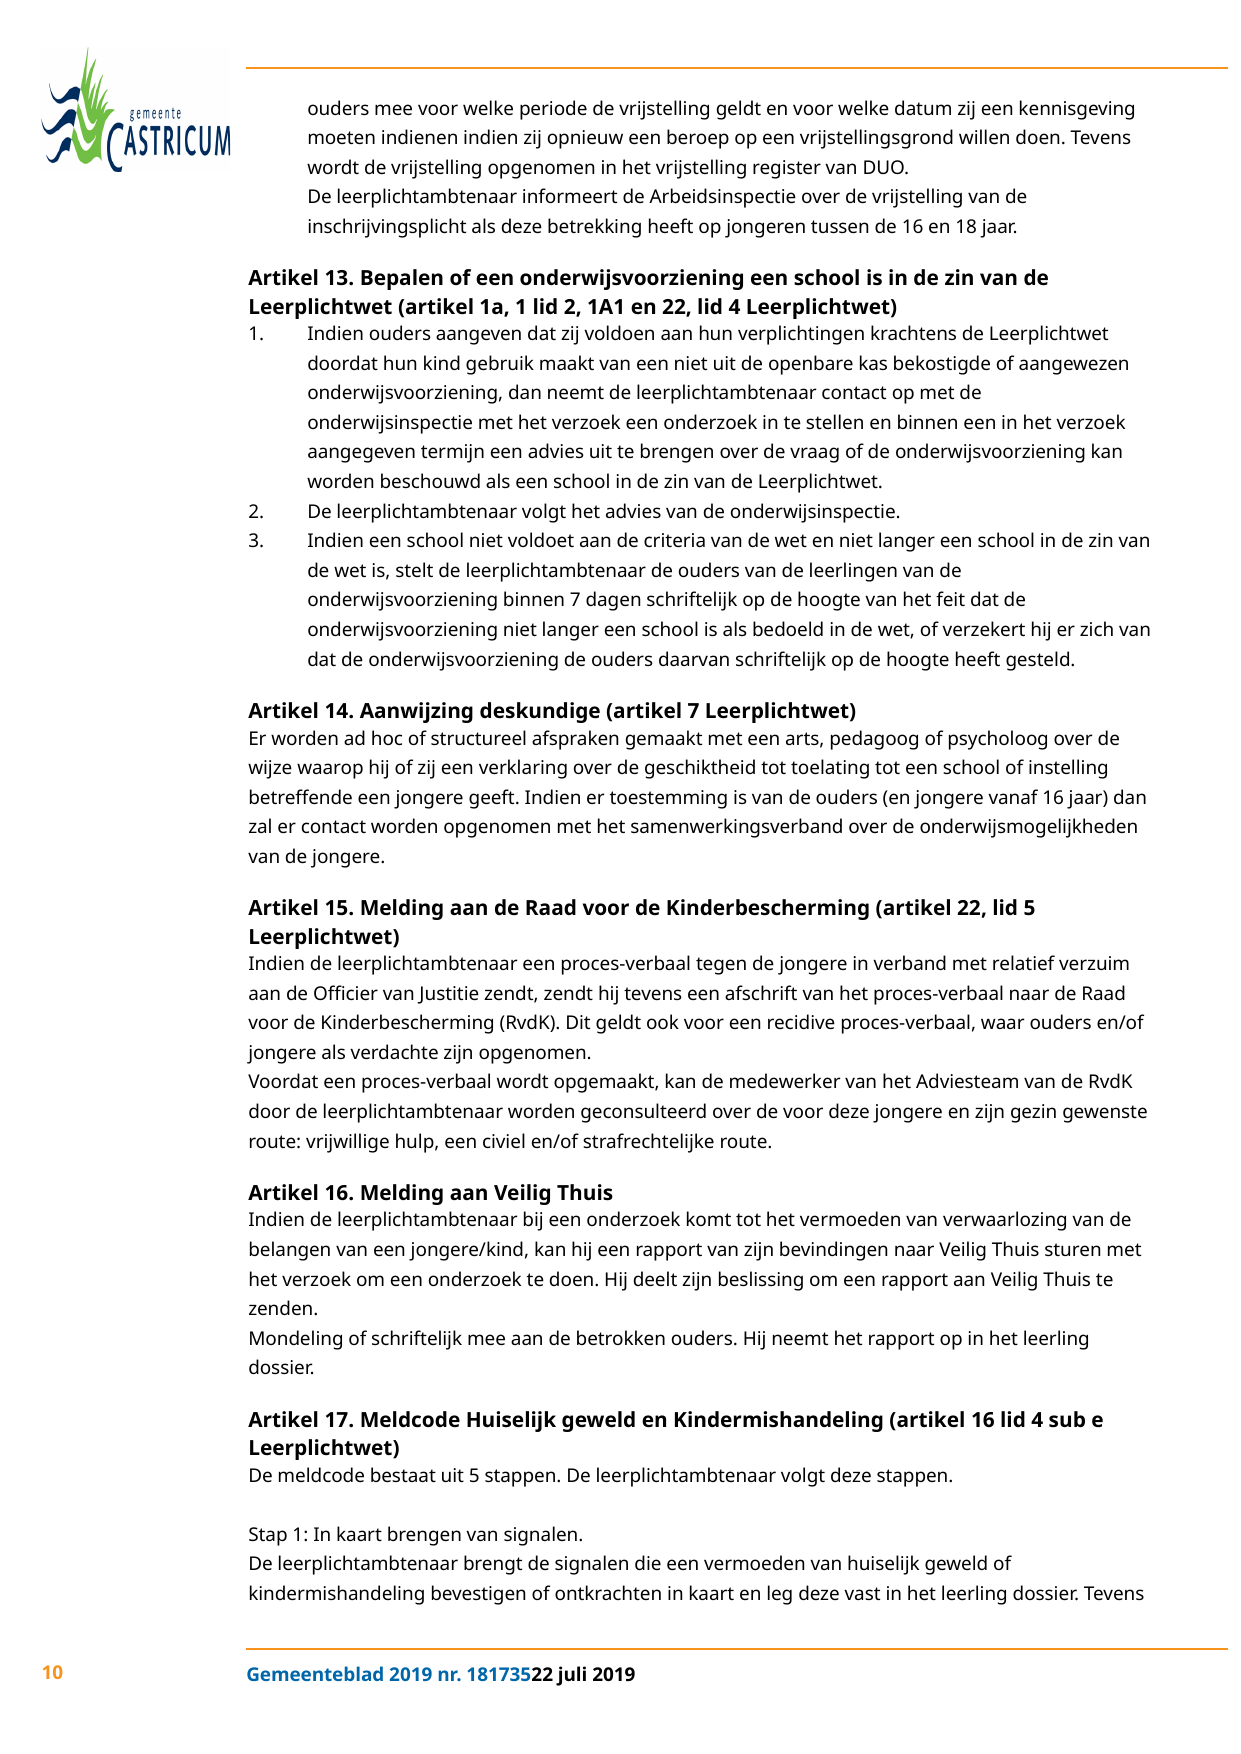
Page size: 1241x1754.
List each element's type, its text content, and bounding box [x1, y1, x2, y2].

text Indien de leerplichtambtenaar bij een onderzoek komt tot het vermoeden van verwaarlozing van de belangen van een jongere/kind, kan hij een rapport van zijn bevindingen naar Veilig Thuis sturen met het verzoek om een onderzoek te doen. Hij deelt zijn beslissing om een rapport aan Veilig Thuis te zenden. [248, 1207, 1152, 1321]
text Artikel 17. Meldcode Huiselijk geweld en Kindermishandeling (artikel 16 lid 4 sub e Leerplichtwet) [248, 1405, 1152, 1462]
list De leerplichtambtenaar informeert de Arbeidsinspectie over de vrijstelling van de inschrijvingsplicht als deze betrekking heeft op jongeren tussen de 16 en 18 jaar. [248, 183, 1152, 239]
text De meldcode bestaat uit 5 stappen. De leerplichtambtenaar volgt deze stappen. [248, 1462, 1152, 1488]
text Artikel 13. Bepalen of een onderwijsvoorziening een school is in de zin van de Leerplichtwet (artikel 1a, 1 lid 2, 1A1 en 22, lid 4 Leerplichtwet) [248, 263, 1152, 320]
list Indien ouders aangeven dat zij voldoen aan hun verplichtingen krachtens de Leerplichtwet doordat hun kind gebruik maakt van een niet uit de openbare kas bekostigde of aangewezen onderwijsvoorziening, dan neemt de leerplichtambtenaar contact op met de onderwijsinspectie met het verzoek een onderzoek in te stellen en binnen een in het verzoek aangegeven termijn een advies uit te brengen over de vraag of de onderwijsvoorziening kan worden beschouwd als een school in de zin van de Leerplichtwet. [248, 320, 1152, 494]
text Indien de leerplichtambtenaar een proces-verbaal tegen de jongere in verband met relatief verzuim aan de Officier van Justitie zendt, zendt hij tevens een afschrift van het proces-verbaal naar de Raad voor de Kinderbescherming (RvdK). Dit geldt ook voor een recidive proces-verbaal, waar ouders en/of jongere als verdachte zijn opgenomen. [248, 950, 1152, 1065]
text Stap 1: In kaart brengen van signalen. [248, 1521, 1152, 1547]
text Artikel 15. Melding aan de Raad voor de Kinderbescherming (artikel 22, lid 5 Leerplichtwet) [248, 893, 1152, 950]
list De leerplichtambtenaar volgt het advies van de onderwijsinspectie. [248, 498, 1152, 524]
text Artikel 14. Aanwijzing deskundige (artikel 7 Leerplichtwet) [248, 696, 1152, 725]
text Artikel 16. Melding aan Veilig Thuis [248, 1178, 1152, 1207]
list Indien een school niet voldoet aan de criteria van de wet en niet langer een school in de zin van de wet is, stelt de leerplichtambtenaar de ouders van de leerlingen van de onderwijsvoorziening binnen 7 dagen schriftelijk op de hoogte van het feit dat de onderwijsvoorziening niet langer een school is als bedoeld in de wet, of verzekert hij er zich van dat de onderwijsvoorziening de ouders daarvan schriftelijk op de hoogte heeft gesteld. [248, 527, 1152, 672]
text Er worden ad hoc of structureel afspraken gemaakt met een arts, pedagoog of psycholoog over de wijze waarop hij of zij een verklaring over de geschiktheid tot toelating tot een school of instelling betreffende een jongere geeft. Indien er toestemming is van de ouders (en jongere vanaf 16 jaar) dan zal er contact worden opgenomen met het samenwerkingsverband over de onderwijsmogelijkheden van de jongere. [248, 725, 1152, 869]
list ouders mee voor welke periode de vrijstelling geldt en voor welke datum zij een kennisgeving moeten indienen indien zij opnieuw een beroep op een vrijstellingsgrond willen doen. Tevens wordt de vrijstelling opgenomen in het vrijstelling register van DUO. [248, 95, 1152, 180]
text De leerplichtambtenaar brengt de signalen die een vermoeden van huiselijk geweld of kindermishandeling bevestigen of ontkrachten in kaart en leg deze vast in het leerling dossier. Tevens [248, 1551, 1152, 1606]
text Mondeling of schriftelijk mee aan de betrokken ouders. Hij neemt het rapport op in het leerling dossier. [248, 1325, 1152, 1380]
text Voordat een proces-verbaal wordt opgemaakt, kan de medewerker van het Adviesteam van de RvdK door de leerplichtambtenaar worden geconsulteerd over de voor deze jongere en zijn gezin gewenste route: vrijwillige hulp, een civiel en/of strafrechtelijke route. [248, 1069, 1152, 1153]
picture [41, 47, 231, 172]
